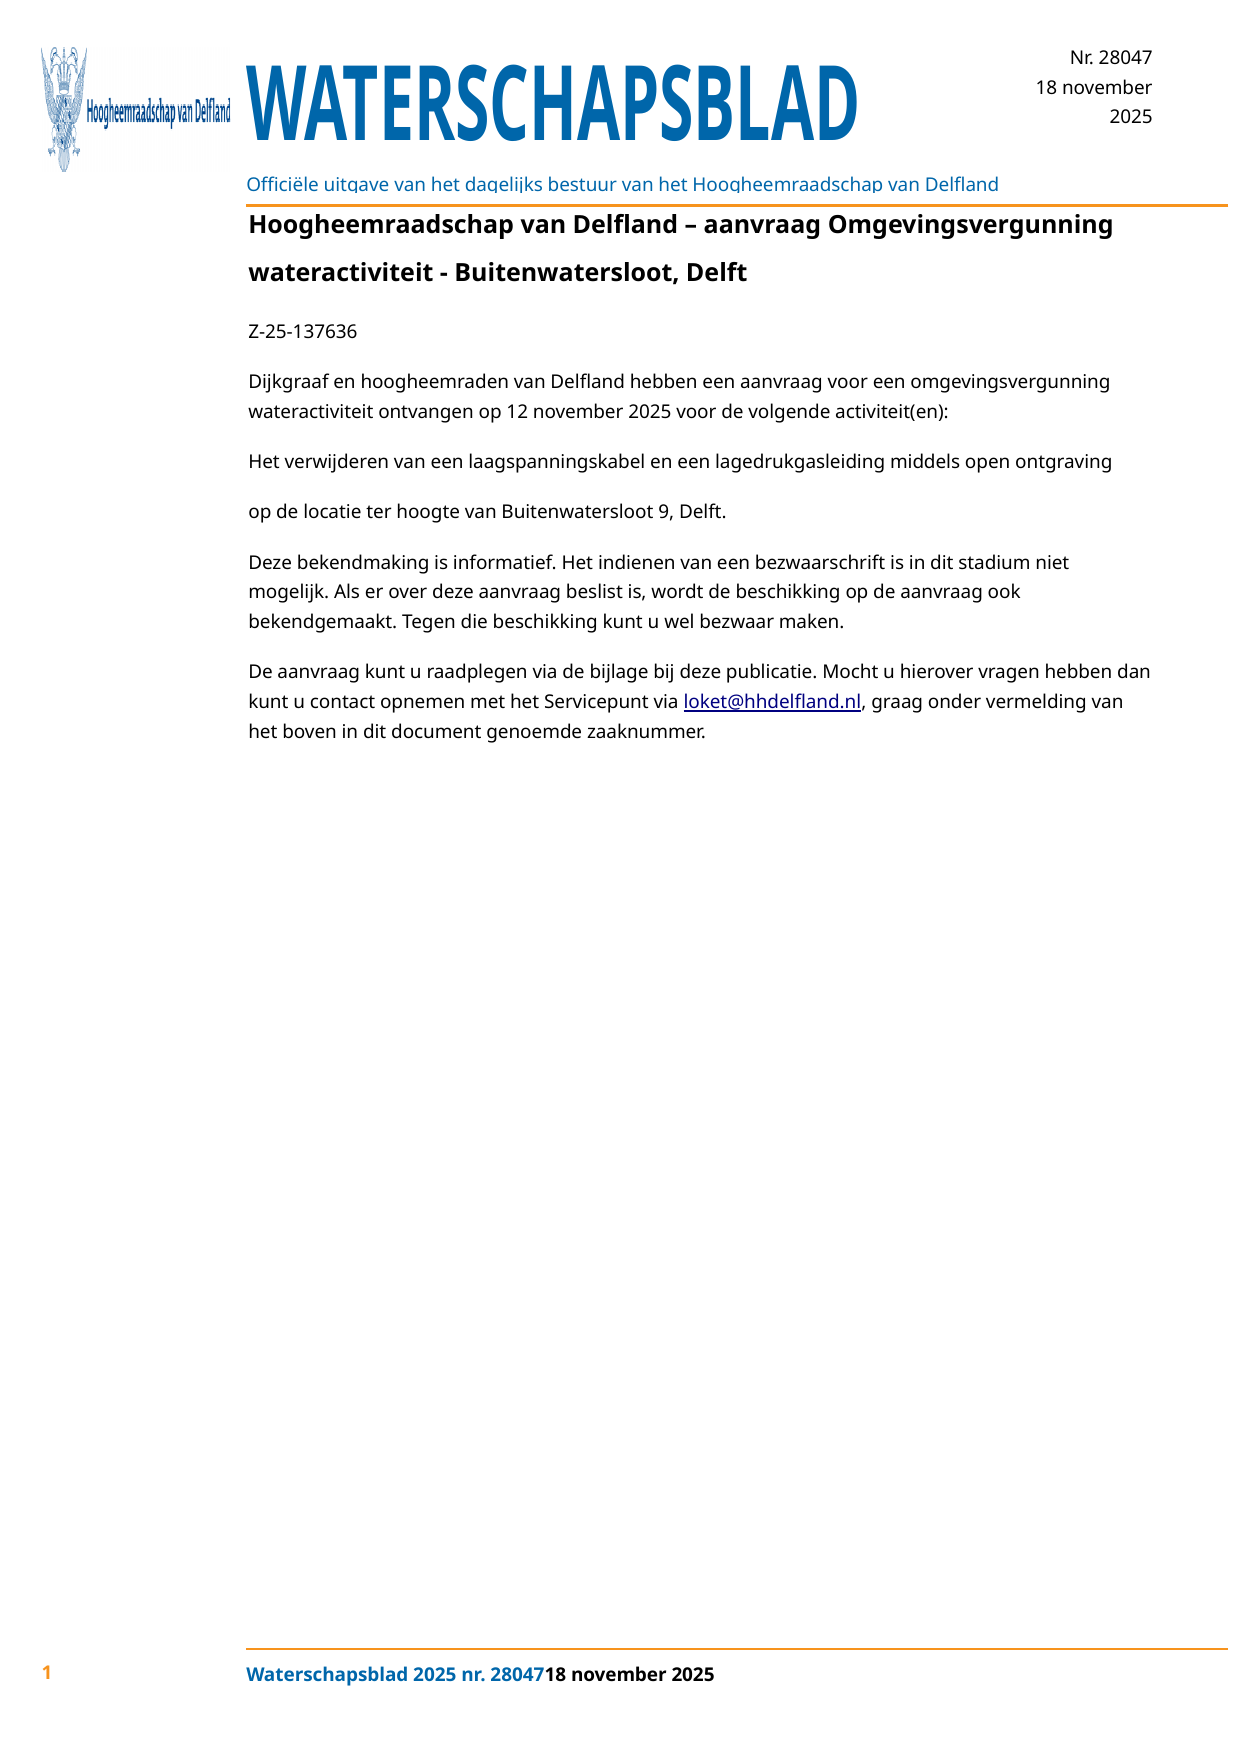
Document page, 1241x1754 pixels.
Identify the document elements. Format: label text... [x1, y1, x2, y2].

text Het verwijderen van een laagspanningskabel en een lagedrukgasleiding middels open ontgraving [248, 448, 1152, 474]
picture [41, 47, 231, 172]
text Z-25-137636 [248, 318, 1152, 344]
text Dijkgraaf en hoogheemraden van Delfland hebben een aanvraag voor een omgevingsvergunning wateractiviteit ontvangen op 12 november 2025 voor de volgende activiteit(en): [248, 368, 1152, 424]
text Deze bekendmaking is informatief. Het indienen van een bezwaarschrift is in dit stadium niet mogelijk. Als er over deze aanvraag beslist is, wordt de beschikking op de aanvraag ook bekendgemaakt. Tegen die beschikking kunt u wel bezwaar maken. [248, 549, 1152, 634]
text op de locatie ter hoogte van Buitenwatersloot 9, Delft. [248, 499, 1152, 524]
text Hoogheemraadschap van Delfland – aanvraag Omgevingsvergunning wateractiviteit - Buitenwatersloot, Delft [248, 207, 1152, 288]
text De aanvraag kunt u raadplegen via de bijlage bij deze publicatie. Mocht u hierover vragen hebben dan kunt u contact opnemen met het Servicepunt via loket@hhdelfland.nl, graag onder vermelding van het boven in dit document genoemde zaaknummer. [248, 659, 1152, 744]
